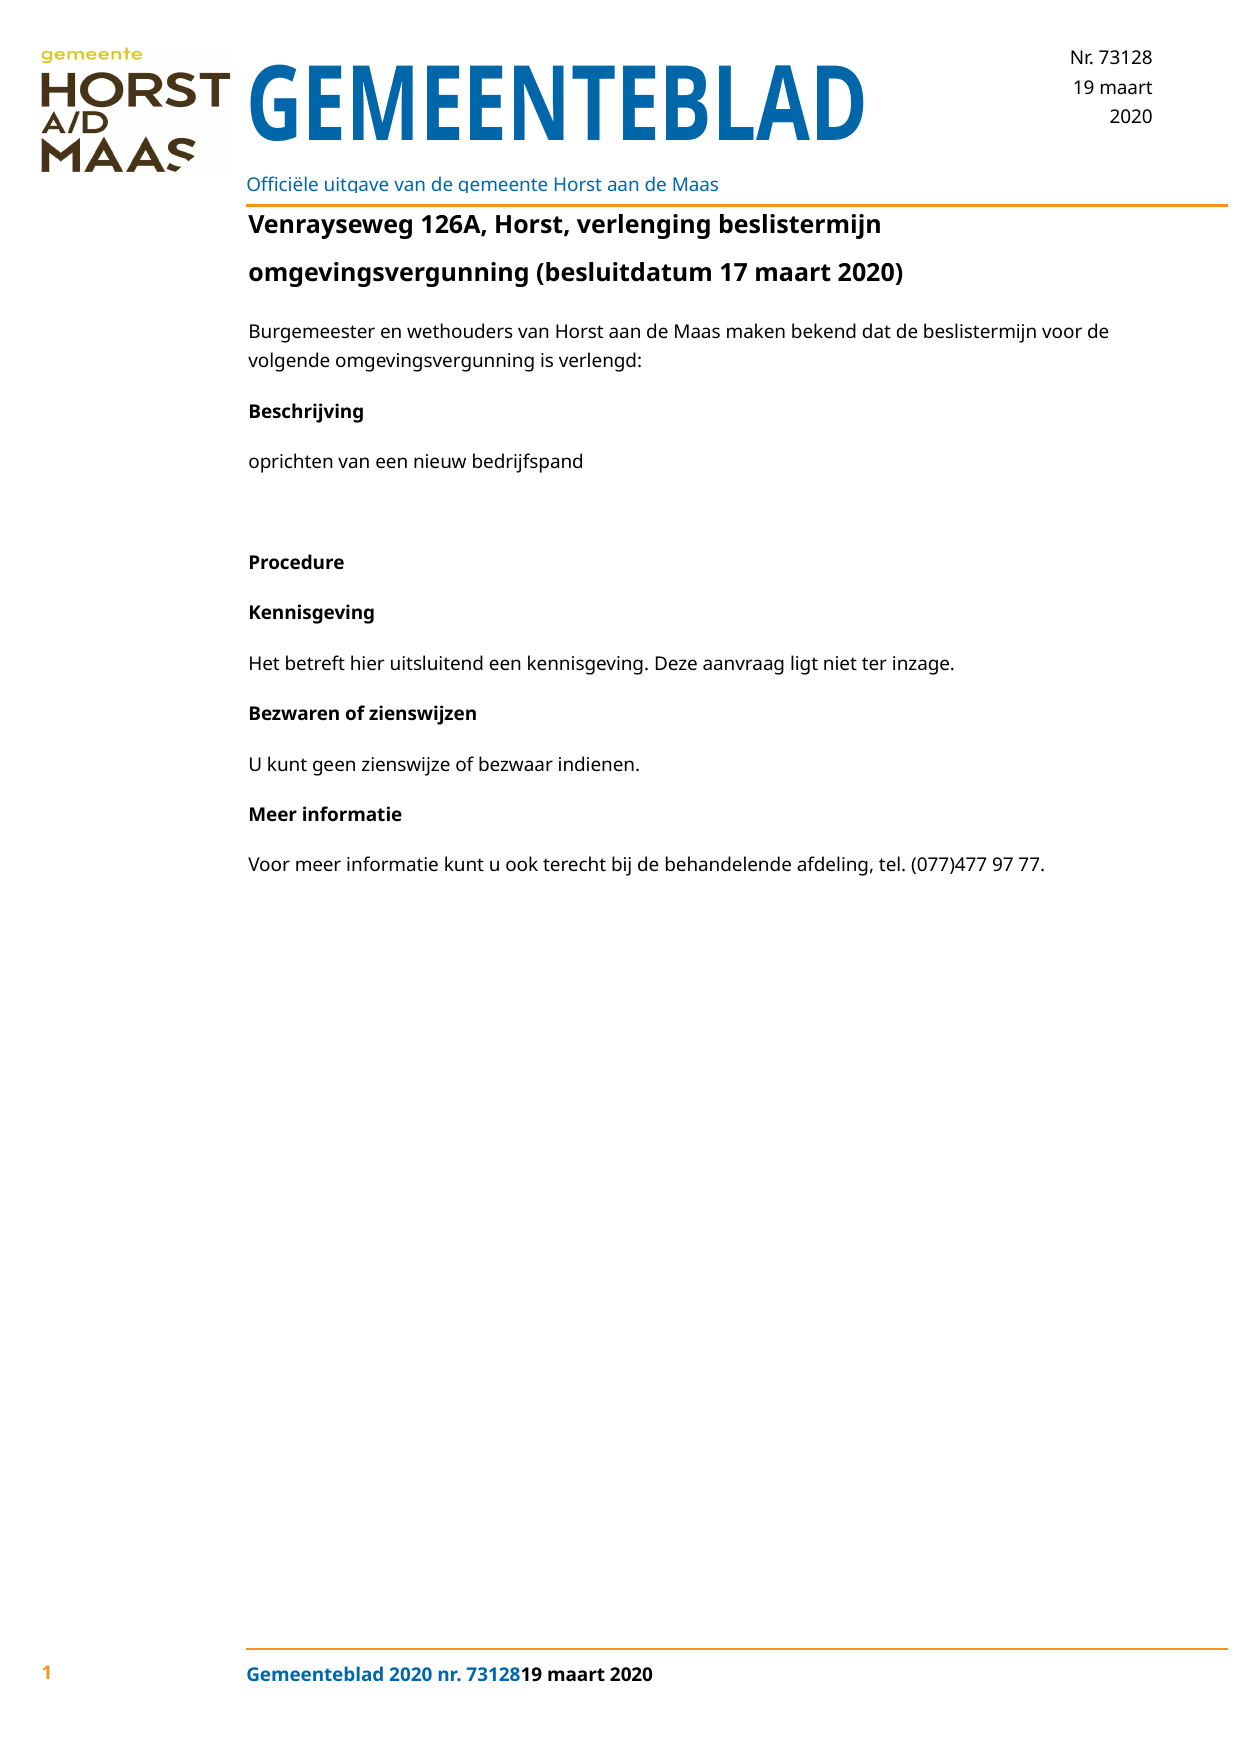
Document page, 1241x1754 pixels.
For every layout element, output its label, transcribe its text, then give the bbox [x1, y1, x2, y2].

text Meer informatie [248, 801, 1152, 827]
text Procedure [248, 549, 1152, 575]
text oprichten van een nieuw bedrijfspand [248, 448, 1152, 474]
text Kennisgeving [248, 599, 1152, 625]
text Voor meer informatie kunt u ook terecht bij de behandelende afdeling, tel. (077)477 97 77. [248, 852, 1152, 877]
picture [41, 47, 231, 172]
text Het betreft hier uitsluitend een kennisgeving. Deze aanvraag ligt niet ter inzage. [248, 650, 1152, 676]
text Venrayseweg 126A, Horst, verlenging beslistermijn omgevingsvergunning (besluitdatum 17 maart 2020) [248, 207, 1152, 288]
text Bezwaren of zienswijzen [248, 700, 1152, 726]
text Burgemeester en wethouders van Horst aan de Maas maken bekend dat de beslistermijn voor de volgende omgevingsvergunning is verlengd: [248, 318, 1152, 373]
text Beschrijving [248, 398, 1152, 424]
text U kunt geen zienswijze of bezwaar indienen. [248, 751, 1152, 777]
